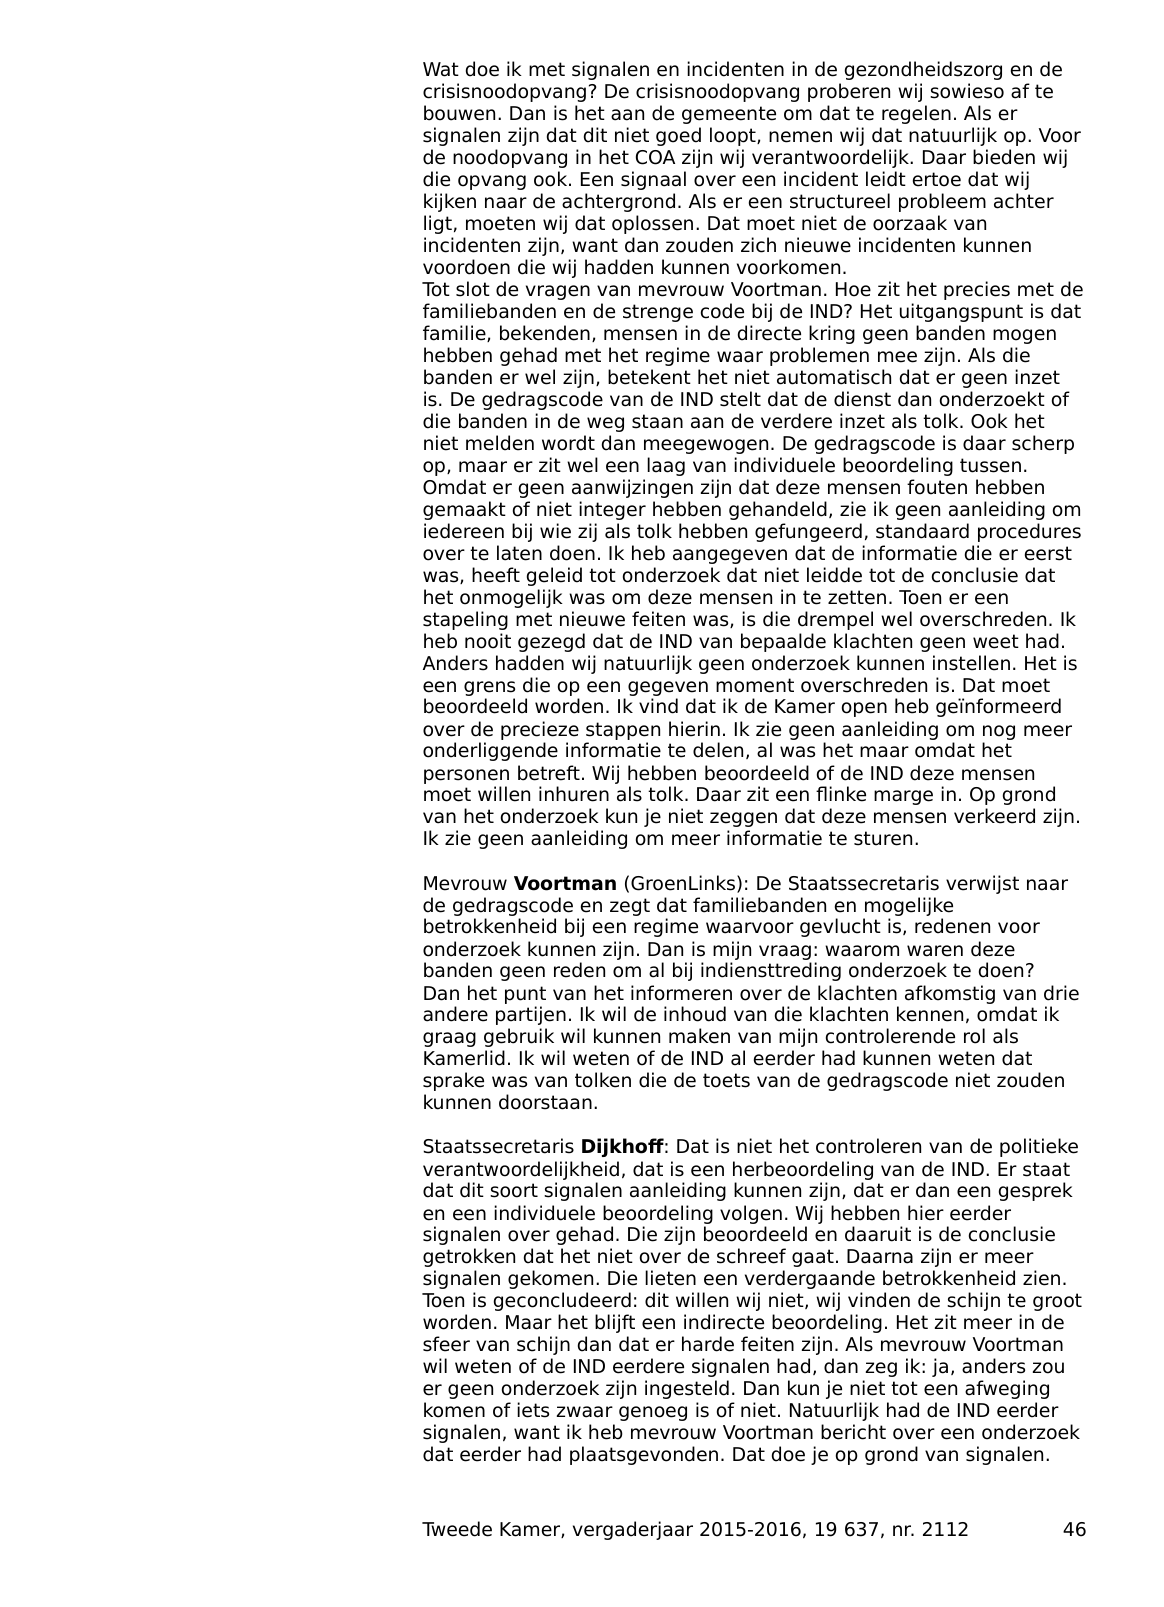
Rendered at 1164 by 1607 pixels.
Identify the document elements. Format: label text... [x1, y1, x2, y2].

text Tot slot de vragen van mevrouw Voortman. Hoe zit het precies met de familiebanden en de strenge code bij de IND? Het uitgangspunt is dat familie, bekenden, mensen in de directe kring geen banden mogen hebben gehad met het regime waar problemen mee zijn. Als die banden er wel zijn, betekent het niet automatisch dat er geen inzet is. De gedragscode van de IND stelt dat de dienst dan onderzoekt of die banden in de weg staan aan de verdere inzet als tolk. Ook het niet melden wordt dan meegewogen. De gedragscode is daar scherp op, maar er zit wel een laag van individuele beoordeling tussen. Omdat er geen aanwijzingen zijn dat deze mensen fouten hebben gemaakt of niet integer hebben gehandeld, zie ik geen aanleiding om iedereen bij wie zij als tolk hebben gefungeerd, standaard procedures over te laten doen. Ik heb aangegeven dat de informatie die er eerst was, heeft geleid tot onderzoek dat niet leidde tot de conclusie dat het onmogelijk was om deze mensen in te zetten. Toen er een stapeling met nieuwe feiten was, is die drempel wel overschreden. Ik heb nooit gezegd dat de IND van bepaalde klachten geen weet had. Anders hadden wij natuurlijk geen onderzoek kunnen instellen. Het is een grens die op een gegeven moment overschreden is. Dat moet beoordeeld worden. Ik vind dat ik de Kamer open heb geïnformeerd over de precieze stappen hierin. Ik zie geen aanleiding om nog meer onderliggende informatie te delen, al was het maar omdat het personen betreft. Wij hebben beoordeeld of de IND deze mensen moet willen inhuren als tolk. Daar zit een flinke marge in. Op grond van het onderzoek kun je niet zeggen dat deze mensen verkeerd zijn. Ik zie geen aanleiding om meer informatie te sturen. [422, 279, 1087, 850]
text Staatssecretaris Dijkhoff: Dat is niet het controleren van de politieke verantwoordelijkheid, dat is een herbeoordeling van de IND. Er staat dat dit soort signalen aanleiding kunnen zijn, dat er dan een gesprek en een individuele beoordeling volgen. Wij hebben hier eerder signalen over gehad. Die zijn beoordeeld en daaruit is de conclusie getrokken dat het niet over de schreef gaat. Daarna zijn er meer signalen gekomen. Die lieten een verdergaande betrokkenheid zien. Toen is geconcludeerd: dit willen wij niet, wij vinden de schijn te groot worden. Maar het blijft een indirecte beoordeling. Het zit meer in de sfeer van schijn dan dat er harde feiten zijn. Als mevrouw Voortman wil weten of de IND eerdere signalen had, dan zeg ik: ja, anders zou er geen onderzoek zijn ingesteld. Dan kun je niet tot een afweging komen of iets zwaar genoeg is of niet. Natuurlijk had de IND eerder signalen, want ik heb mevrouw Voortman bericht over een onderzoek dat eerder had plaatsgevonden. Dat doe je op grond van signalen. [422, 1136, 1087, 1466]
text Dan het punt van het informeren over de klachten afkomstig van drie andere partijen. Ik wil de inhoud van die klachten kennen, omdat ik graag gebruik wil kunnen maken van mijn controlerende rol als Kamerlid. Ik wil weten of de IND al eerder had kunnen weten dat sprake was van tolken die de toets van de gedragscode niet zouden kunnen doorstaan. [422, 982, 1087, 1114]
text Mevrouw Voortman (GroenLinks): De Staatssecretaris verwijst naar de gedragscode en zegt dat familiebanden en mogelijke betrokkenheid bij een regime waarvoor gevlucht is, redenen voor onderzoek kunnen zijn. Dan is mijn vraag: waarom waren deze banden geen reden om al bij indiensttreding onderzoek te doen? [422, 872, 1087, 982]
text Wat doe ik met signalen en incidenten in de gezondheidszorg en de crisisnoodopvang? De crisisnoodopvang proberen wij sowieso af te bouwen. Dan is het aan de gemeente om dat te regelen. Als er signalen zijn dat dit niet goed loopt, nemen wij dat natuurlijk op. Voor de noodopvang in het COA zijn wij verantwoordelijk. Daar bieden wij die opvang ook. Een signaal over een incident leidt ertoe dat wij kijken naar de achtergrond. Als er een structureel probleem achter ligt, moeten wij dat oplossen. Dat moet niet de oorzaak van incidenten zijn, want dan zouden zich nieuwe incidenten kunnen voordoen die wij hadden kunnen voorkomen. [422, 59, 1087, 279]
